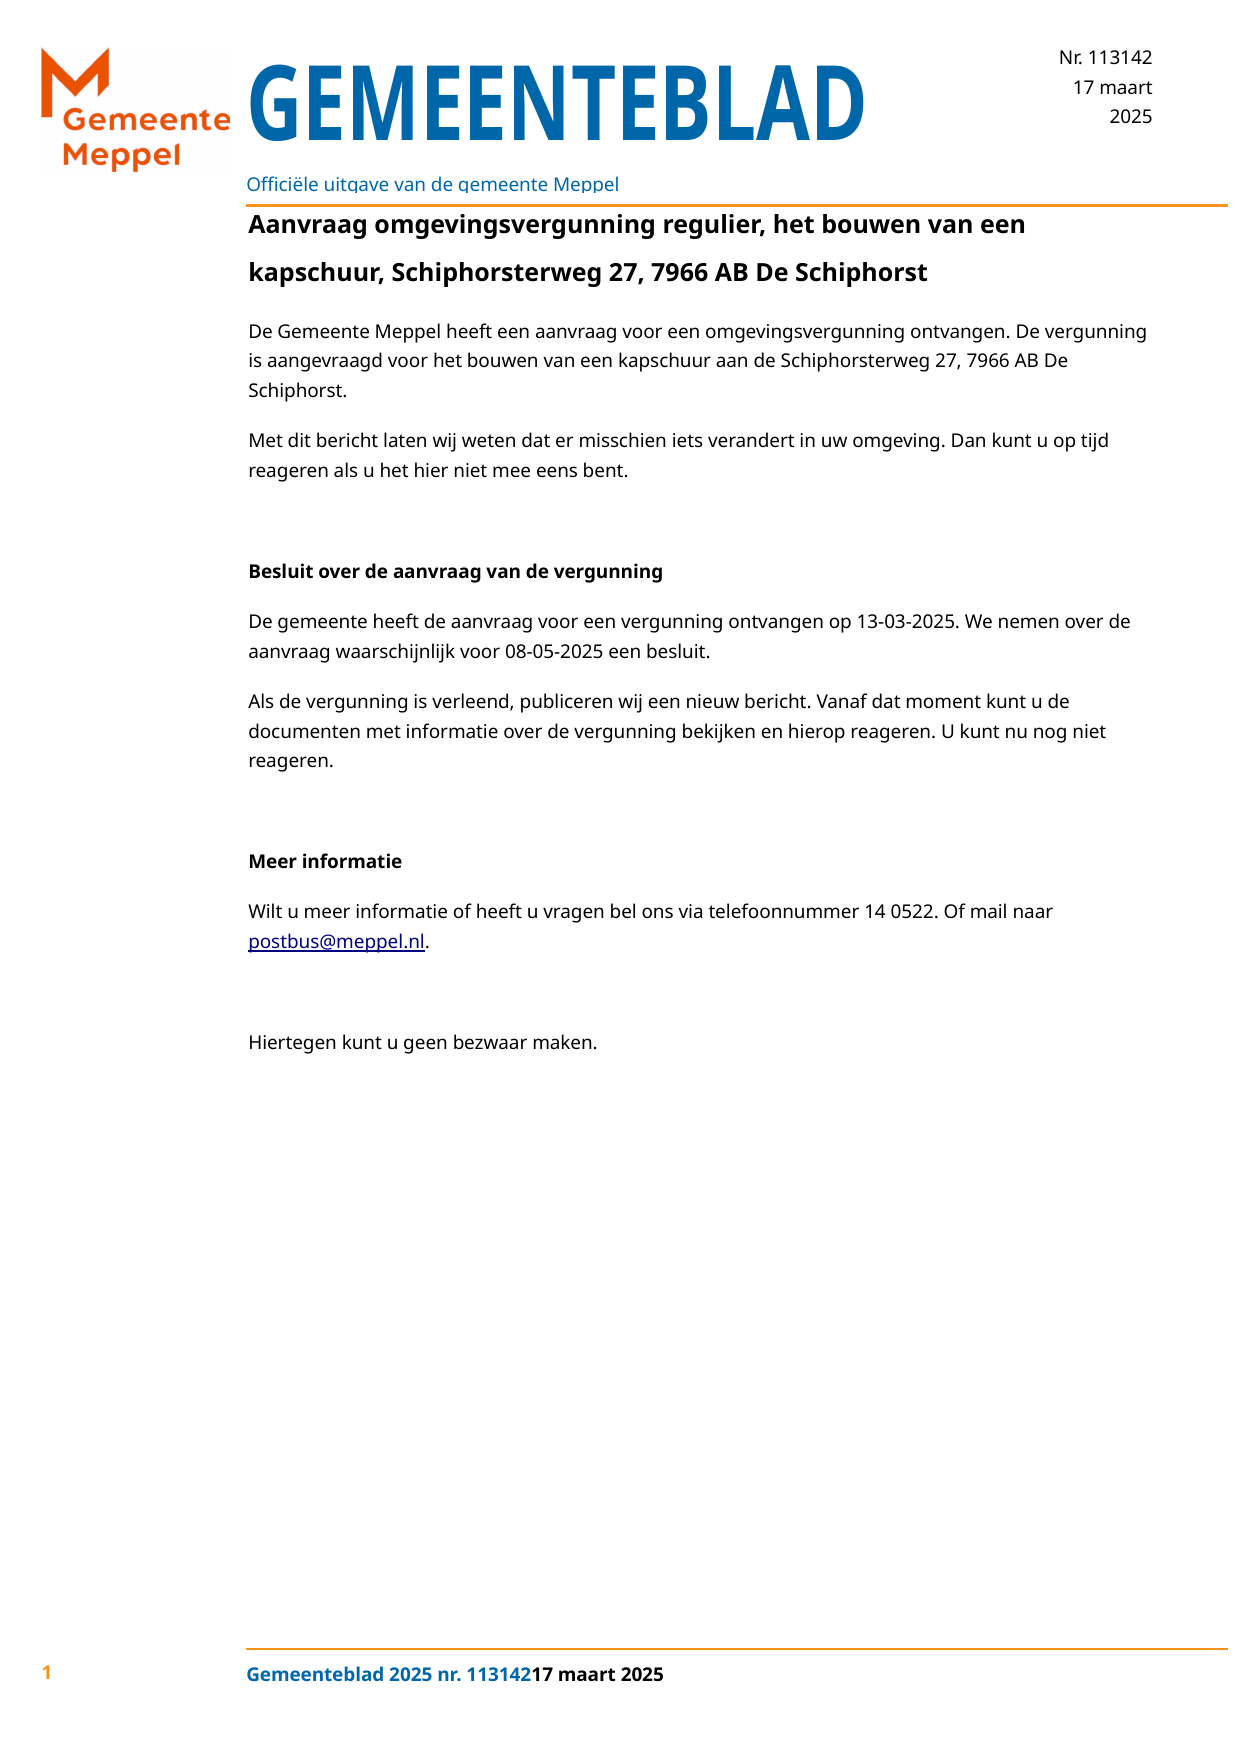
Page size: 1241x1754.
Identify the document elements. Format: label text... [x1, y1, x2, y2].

text Hiertegen kunt u geen bezwaar maken. [248, 1029, 1152, 1055]
text Als de vergunning is verleend, publiceren wij een nieuw bericht. Vanaf dat moment kunt u de documenten met informatie over de vergunning bekijken en hierop reageren. U kunt nu nog niet reageren. [248, 688, 1152, 773]
picture [41, 47, 231, 172]
text Besluit over de aanvraag van de vergunning [248, 558, 1152, 584]
text Wilt u meer informatie of heeft u vragen bel ons via telefoonnummer 14 0522. Of mail naar postbus@meppel.nl. [248, 899, 1152, 954]
text De Gemeente Meppel heeft een aanvraag voor een omgevingsvergunning ontvangen. De vergunning is aangevraagd voor het bouwen van een kapschuur aan de Schiphorsterweg 27, 7966 AB De Schiphorst. [248, 318, 1152, 403]
text Meer informatie [248, 848, 1152, 874]
text Aanvraag omgevingsvergunning regulier, het bouwen van een kapschuur, Schiphorsterweg 27, 7966 AB De Schiphorst [248, 207, 1152, 288]
text De gemeente heeft de aanvraag voor een vergunning ontvangen op 13-03-2025. We nemen over de aanvraag waarschijnlijk voor 08-05-2025 een besluit. [248, 608, 1152, 664]
text Met dit bericht laten wij weten dat er misschien iets verandert in uw omgeving. Dan kunt u op tijd reageren als u het hier niet mee eens bent. [248, 427, 1152, 483]
